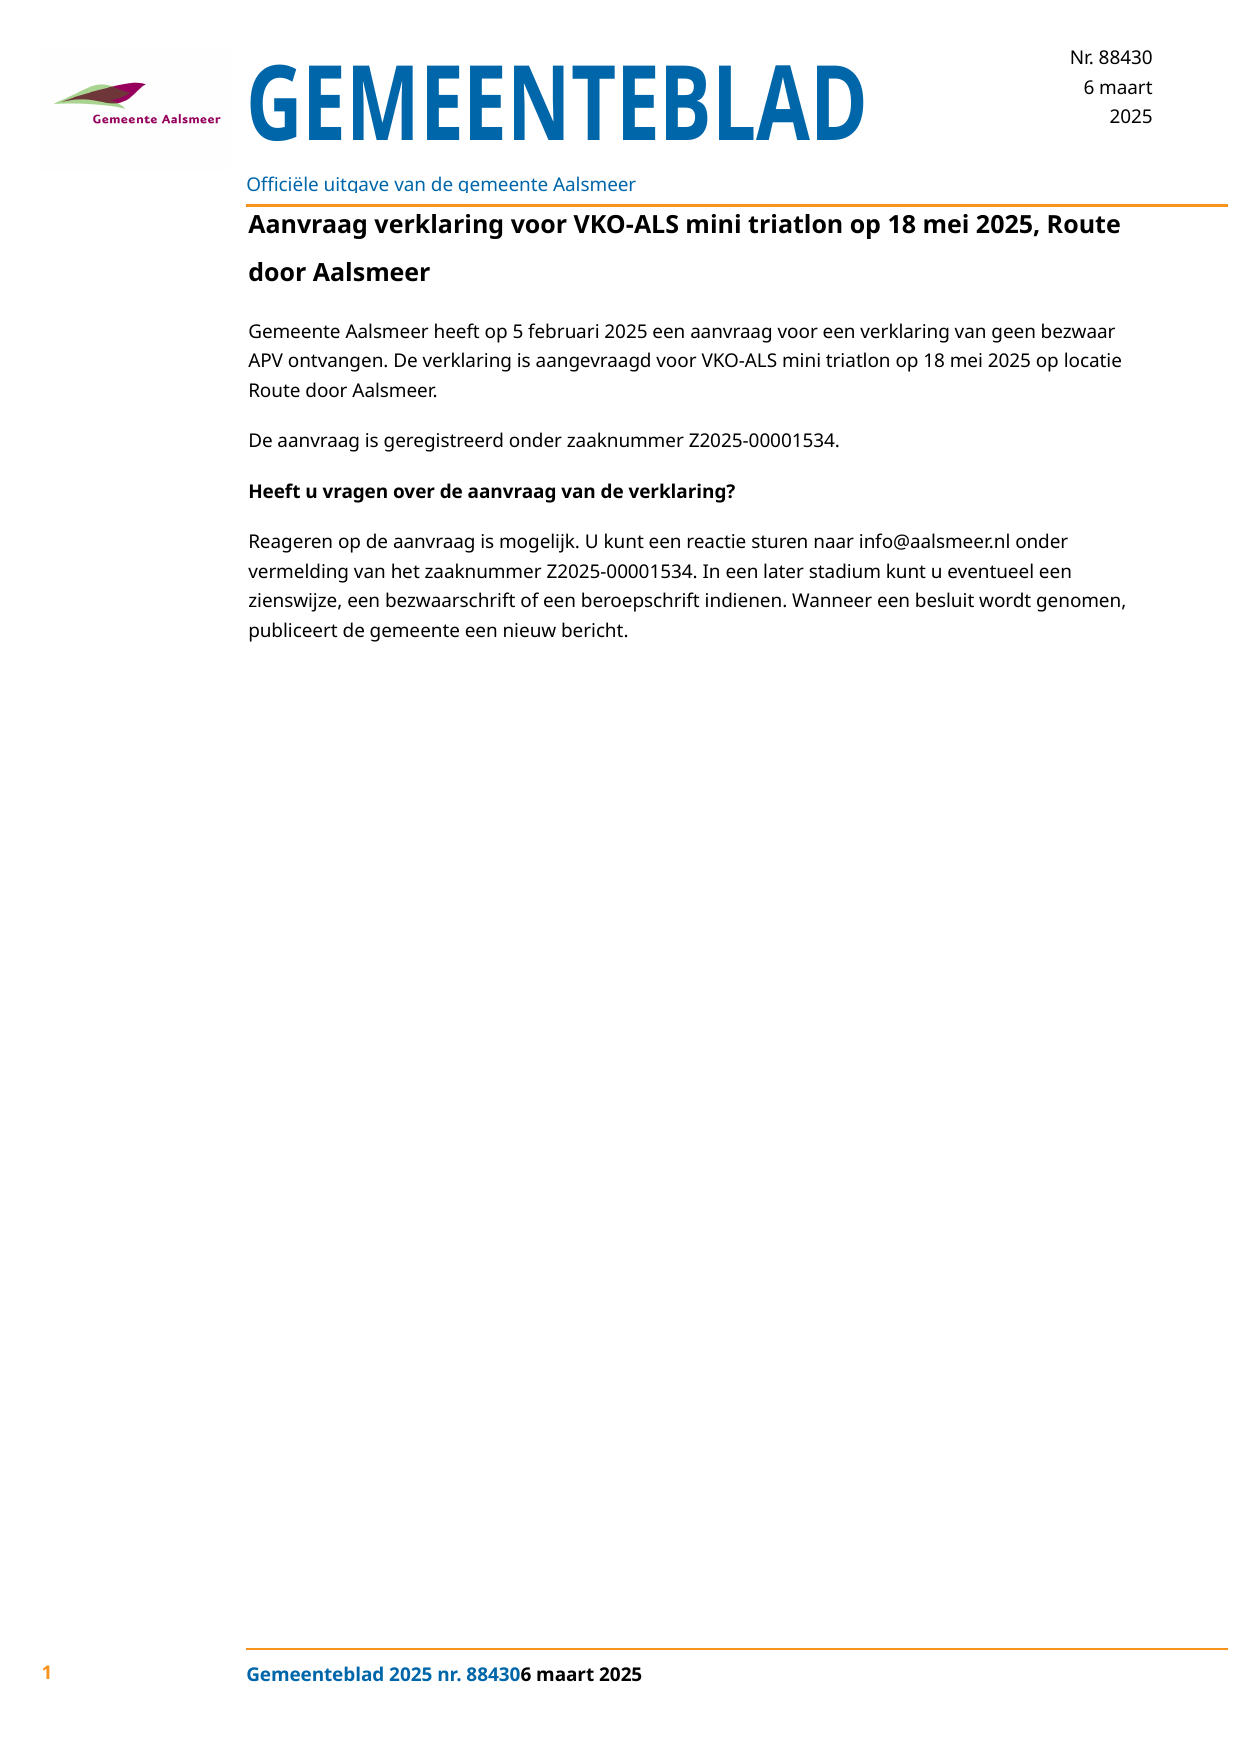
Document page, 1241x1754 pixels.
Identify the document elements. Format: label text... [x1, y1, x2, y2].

text Reageren op de aanvraag is mogelijk. U kunt een reactie sturen naar info@aalsmeer.nl onder vermelding van het zaaknummer Z2025-00001534. In een later stadium kunt u eventueel een zienswijze, een bezwaarschrift of een beroepschrift indienen. Wanneer een besluit wordt genomen, publiceert de gemeente een nieuw bericht. [248, 528, 1152, 643]
text Gemeente Aalsmeer heeft op 5 februari 2025 een aanvraag voor een verklaring van geen bezwaar APV ontvangen. De verklaring is aangevraagd voor VKO-ALS mini triatlon op 18 mei 2025 op locatie Route door Aalsmeer. [248, 318, 1152, 403]
text Heeft u vragen over de aanvraag van de verklaring? [248, 478, 1152, 504]
text De aanvraag is geregistreerd onder zaaknummer Z2025-00001534. [248, 427, 1152, 453]
text Aanvraag verklaring voor VKO-ALS mini triatlon op 18 mei 2025, Route door Aalsmeer [248, 207, 1152, 288]
picture [41, 47, 231, 172]
